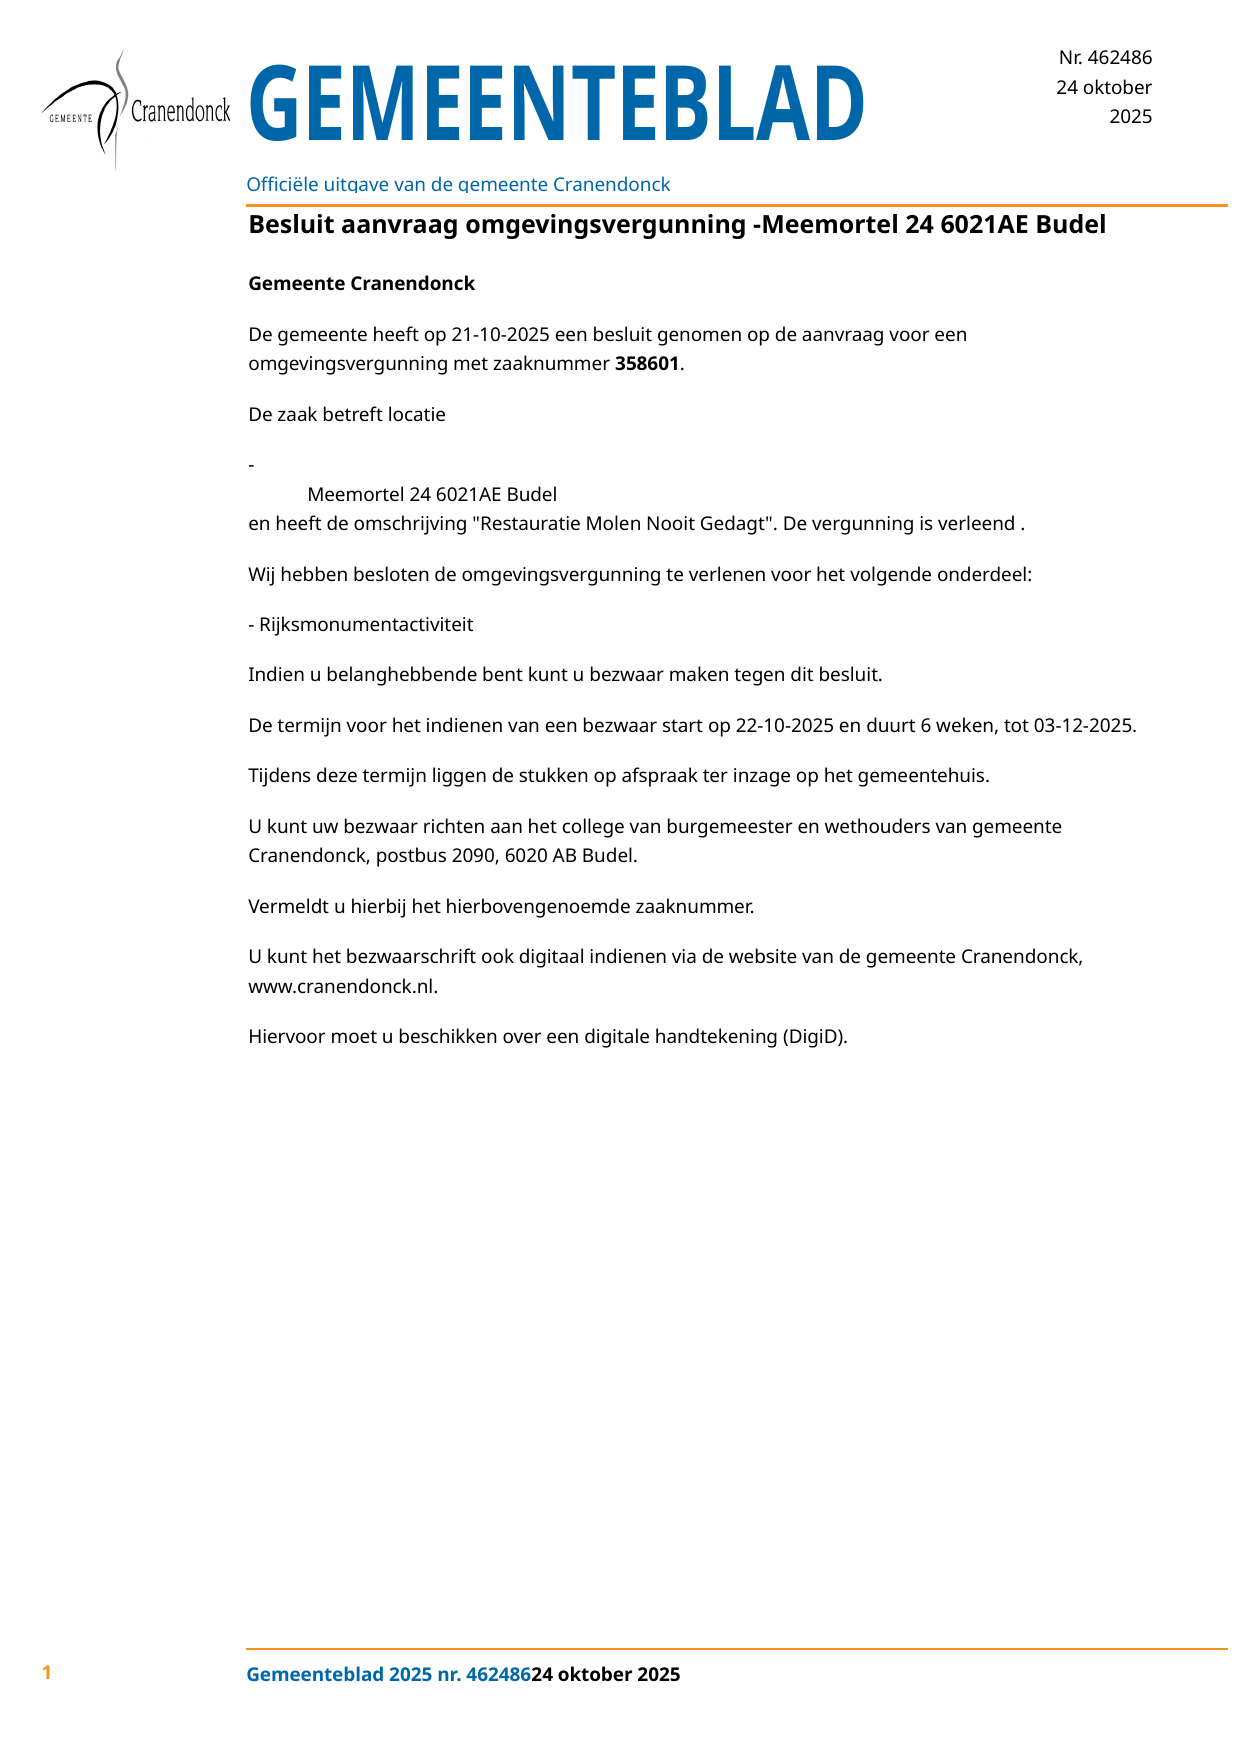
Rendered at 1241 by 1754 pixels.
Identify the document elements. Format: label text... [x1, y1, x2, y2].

text Tijdens deze termijn liggen de stukken op afspraak ter inzage op het gemeentehuis. [248, 762, 1152, 788]
text - Rijksmonumentactiviteit [248, 611, 1152, 637]
text Besluit aanvraag omgevingsvergunning -Meemortel 24 6021AE Budel [248, 207, 1152, 241]
text De zaak betreft locatie [248, 401, 1152, 426]
text De gemeente heeft op 21-10-2025 een besluit genomen op de aanvraag voor een omgevingsvergunning met zaaknummer 358601. [248, 321, 1152, 376]
text en heeft de omschrijving "Restauratie Molen Nooit Gedagt". De vergunning is verleend . [248, 510, 1152, 536]
list Meemortel 24 6021AE Budel [248, 481, 1152, 506]
text Indien u belanghebbende bent kunt u bezwaar maken tegen dit besluit. [248, 662, 1152, 687]
text U kunt uw bezwaar richten aan het college van burgemeester en wethouders van gemeente Cranendonck, postbus 2090, 6020 AB Budel. [248, 813, 1152, 868]
text Gemeente Cranendonck [248, 270, 1152, 296]
text U kunt het bezwaarschrift ook digitaal indienen via de website van de gemeente Cranendonck, www.cranendonck.nl. [248, 943, 1152, 998]
text Hiervoor moet u beschikken over een digitale handtekening (DigiD). [248, 1023, 1152, 1049]
picture [41, 47, 231, 172]
text Wij hebben besloten de omgevingsvergunning te verlenen voor het volgende onderdeel: [248, 561, 1152, 586]
text Vermeldt u hierbij het hierbovengenoemde zaaknummer. [248, 893, 1152, 918]
text De termijn voor het indienen van een bezwaar start op 22-10-2025 en duurt 6 weken, tot 03-12-2025. [248, 712, 1152, 738]
